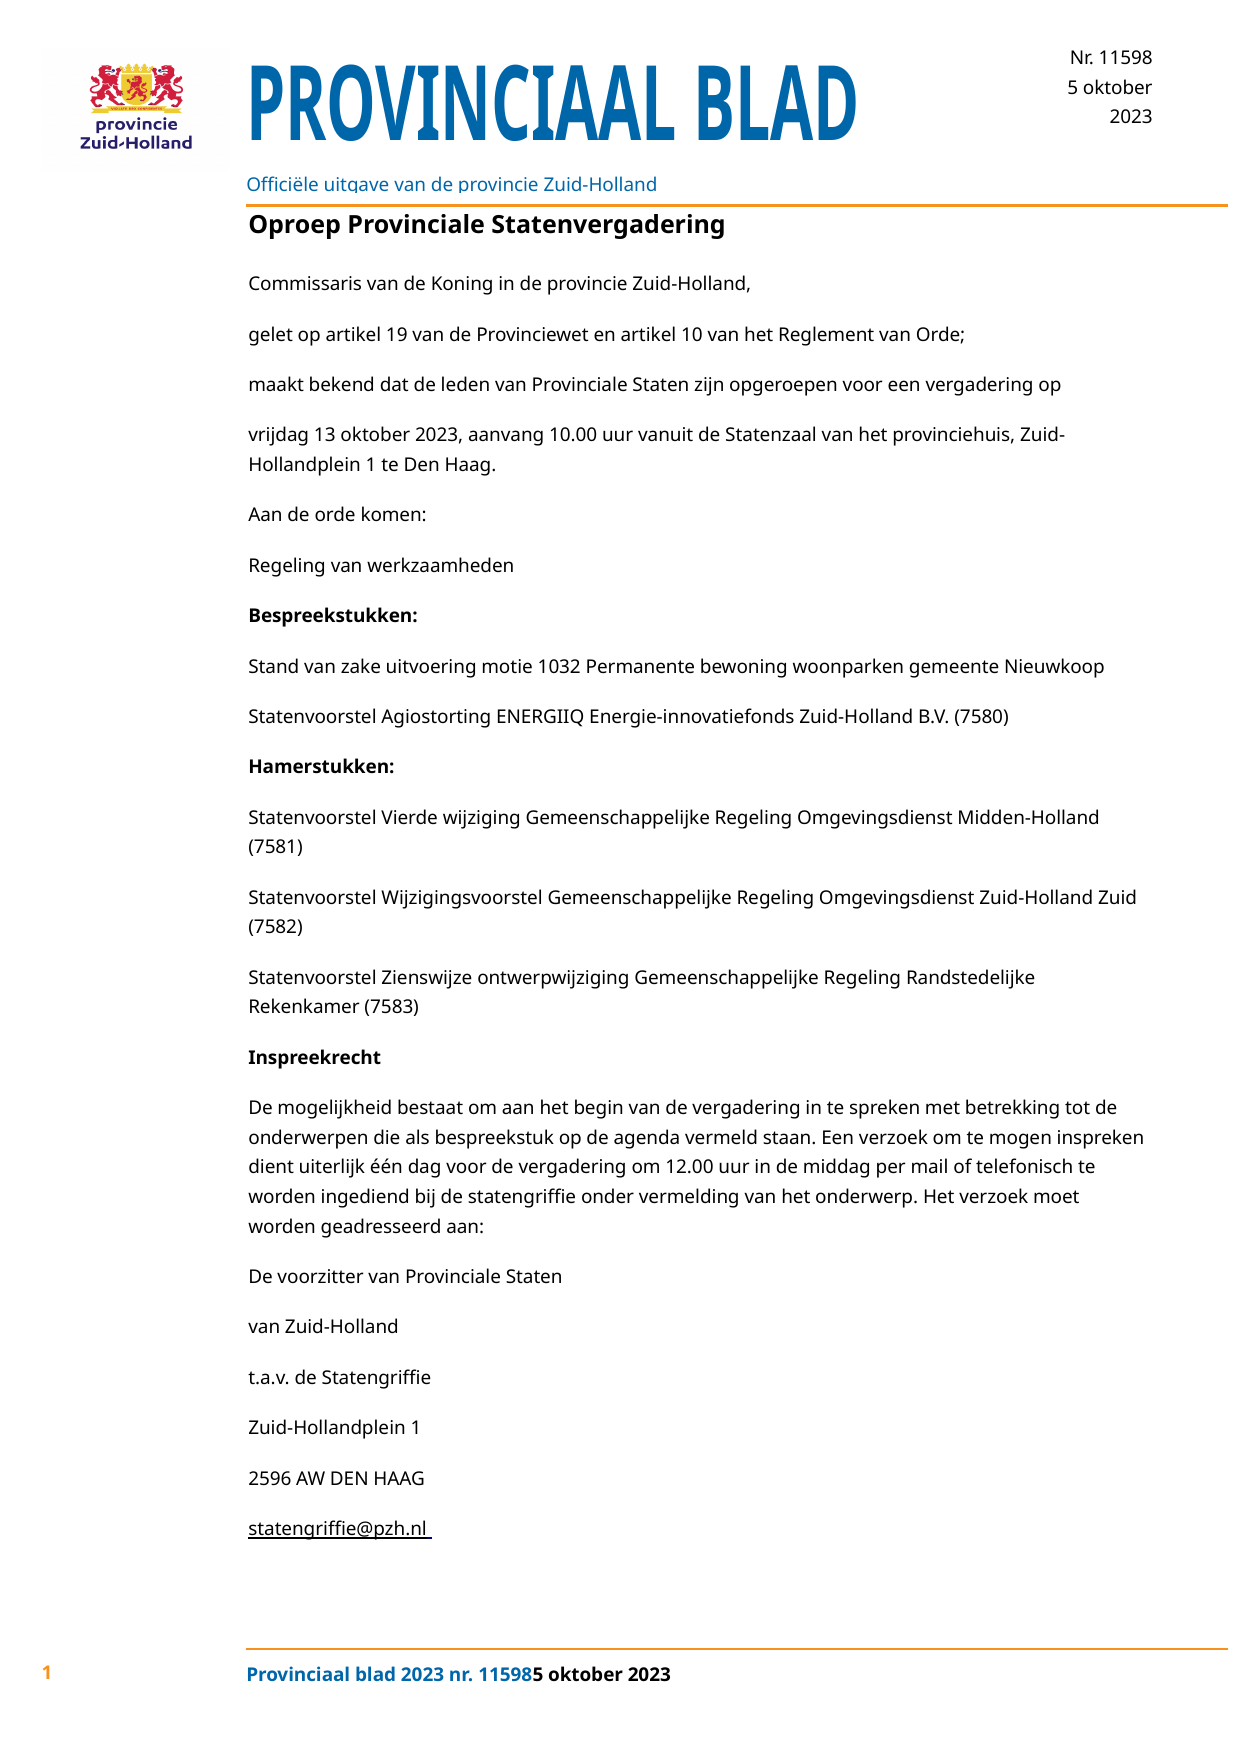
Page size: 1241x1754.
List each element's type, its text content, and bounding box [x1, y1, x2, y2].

text van Zuid-Holland [248, 1314, 1152, 1339]
text De voorzitter van Provinciale Staten [248, 1263, 1152, 1289]
text Statenvoorstel Vierde wijziging Gemeenschappelijke Regeling Omgevingsdienst Midden-Holland (7581) [248, 804, 1152, 859]
text Statenvoorstel Wijzigingsvoorstel Gemeenschappelijke Regeling Omgevingsdienst Zuid-Holland Zuid (7582) [248, 884, 1152, 939]
text Statenvoorstel Zienswijze ontwerpwijziging Gemeenschappelijke Regeling Randstedelijke Rekenkamer (7583) [248, 964, 1152, 1019]
text Oproep Provinciale Statenvergadering [248, 207, 1152, 241]
text gelet op artikel 19 van de Provinciewet en artikel 10 van het Reglement van Orde; [248, 321, 1152, 346]
text Inspreekrecht [248, 1044, 1152, 1070]
text statengriffie@pzh.nl [248, 1515, 1152, 1541]
text Commissaris van de Koning in de provincie Zuid-Holland, [248, 270, 1152, 296]
text 2596 AW DEN HAAG [248, 1465, 1152, 1491]
text Aan de orde komen: [248, 502, 1152, 527]
text vrijdag 13 oktober 2023, aanvang 10.00 uur vanuit de Statenzaal van het provinciehuis, Zuid-Hollandplein 1 te Den Haag. [248, 422, 1152, 477]
text Hamerstukken: [248, 754, 1152, 779]
picture [41, 47, 231, 172]
text De mogelijkheid bestaat om aan het begin van de vergadering in te spreken met betrekking tot de onderwerpen die als bespreekstuk op de agenda vermeld staan. Een verzoek om te mogen inspreken dient uiterlijk één dag voor de vergadering om 12.00 uur in de middag per mail of telefonisch te worden ingediend bij de statengriffie onder vermelding van het onderwerp. Het verzoek moet worden geadresseerd aan: [248, 1094, 1152, 1238]
text Stand van zake uitvoering motie 1032 Permanente bewoning woonparken gemeente Nieuwkoop [248, 653, 1152, 678]
text Zuid-Hollandplein 1 [248, 1414, 1152, 1440]
text Statenvoorstel Agiostorting ENERGIIQ Energie-innovatiefonds Zuid-Holland B.V. (7580) [248, 703, 1152, 729]
text maakt bekend dat de leden van Provinciale Staten zijn opgeroepen voor een vergadering op [248, 371, 1152, 397]
text t.a.v. de Statengriffie [248, 1364, 1152, 1390]
text Regeling van werkzaamheden [248, 552, 1152, 578]
text Bespreekstukken: [248, 602, 1152, 628]
